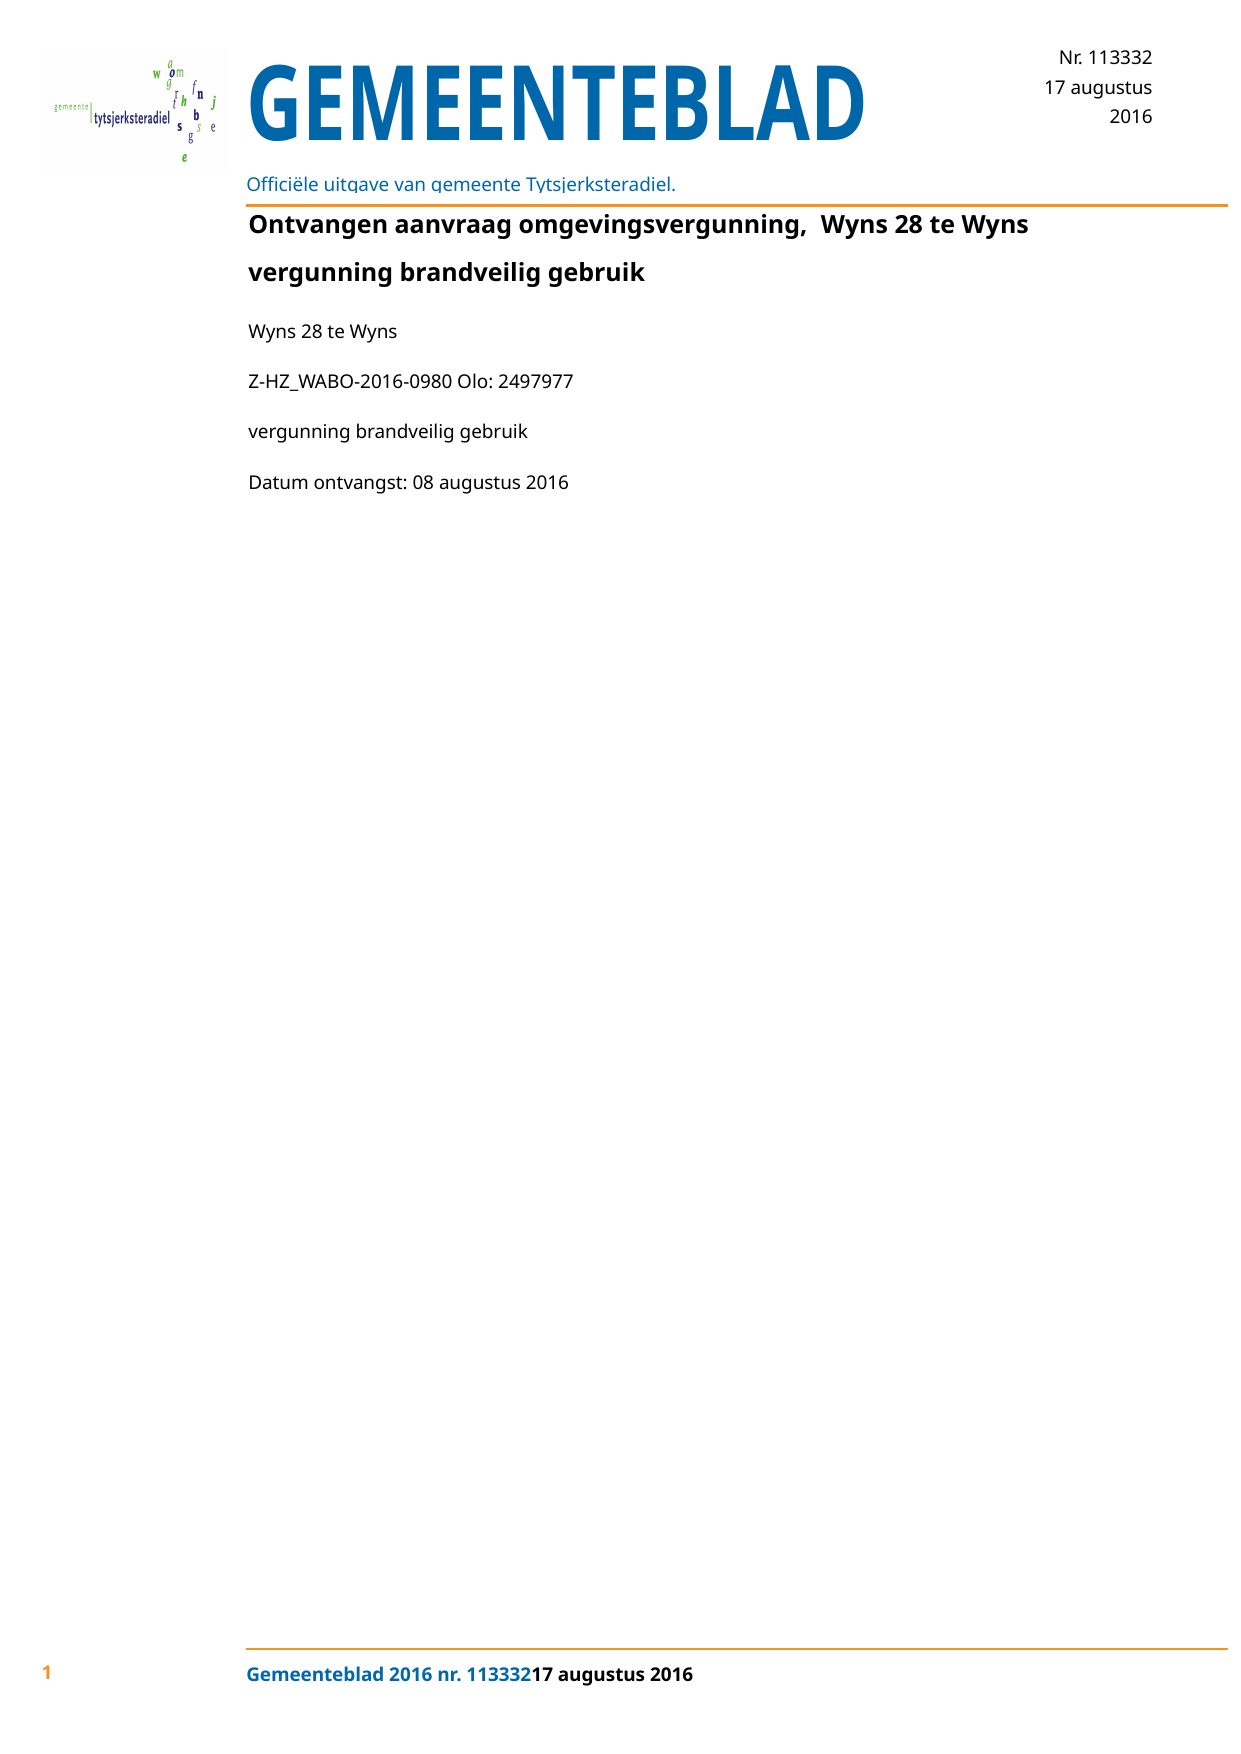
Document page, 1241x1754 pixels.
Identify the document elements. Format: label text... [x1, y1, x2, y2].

text Datum ontvangst: 08 augustus 2016 [248, 469, 1152, 495]
text Z-HZ_WABO-2016-0980 Olo: 2497977 [248, 368, 1152, 394]
text Wyns 28 te Wyns [248, 318, 1152, 344]
picture [41, 47, 231, 172]
text vergunning brandveilig gebruik [248, 419, 1152, 444]
text Ontvangen aanvraag omgevingsvergunning, Wyns 28 te Wyns vergunning brandveilig gebruik [248, 207, 1152, 288]
